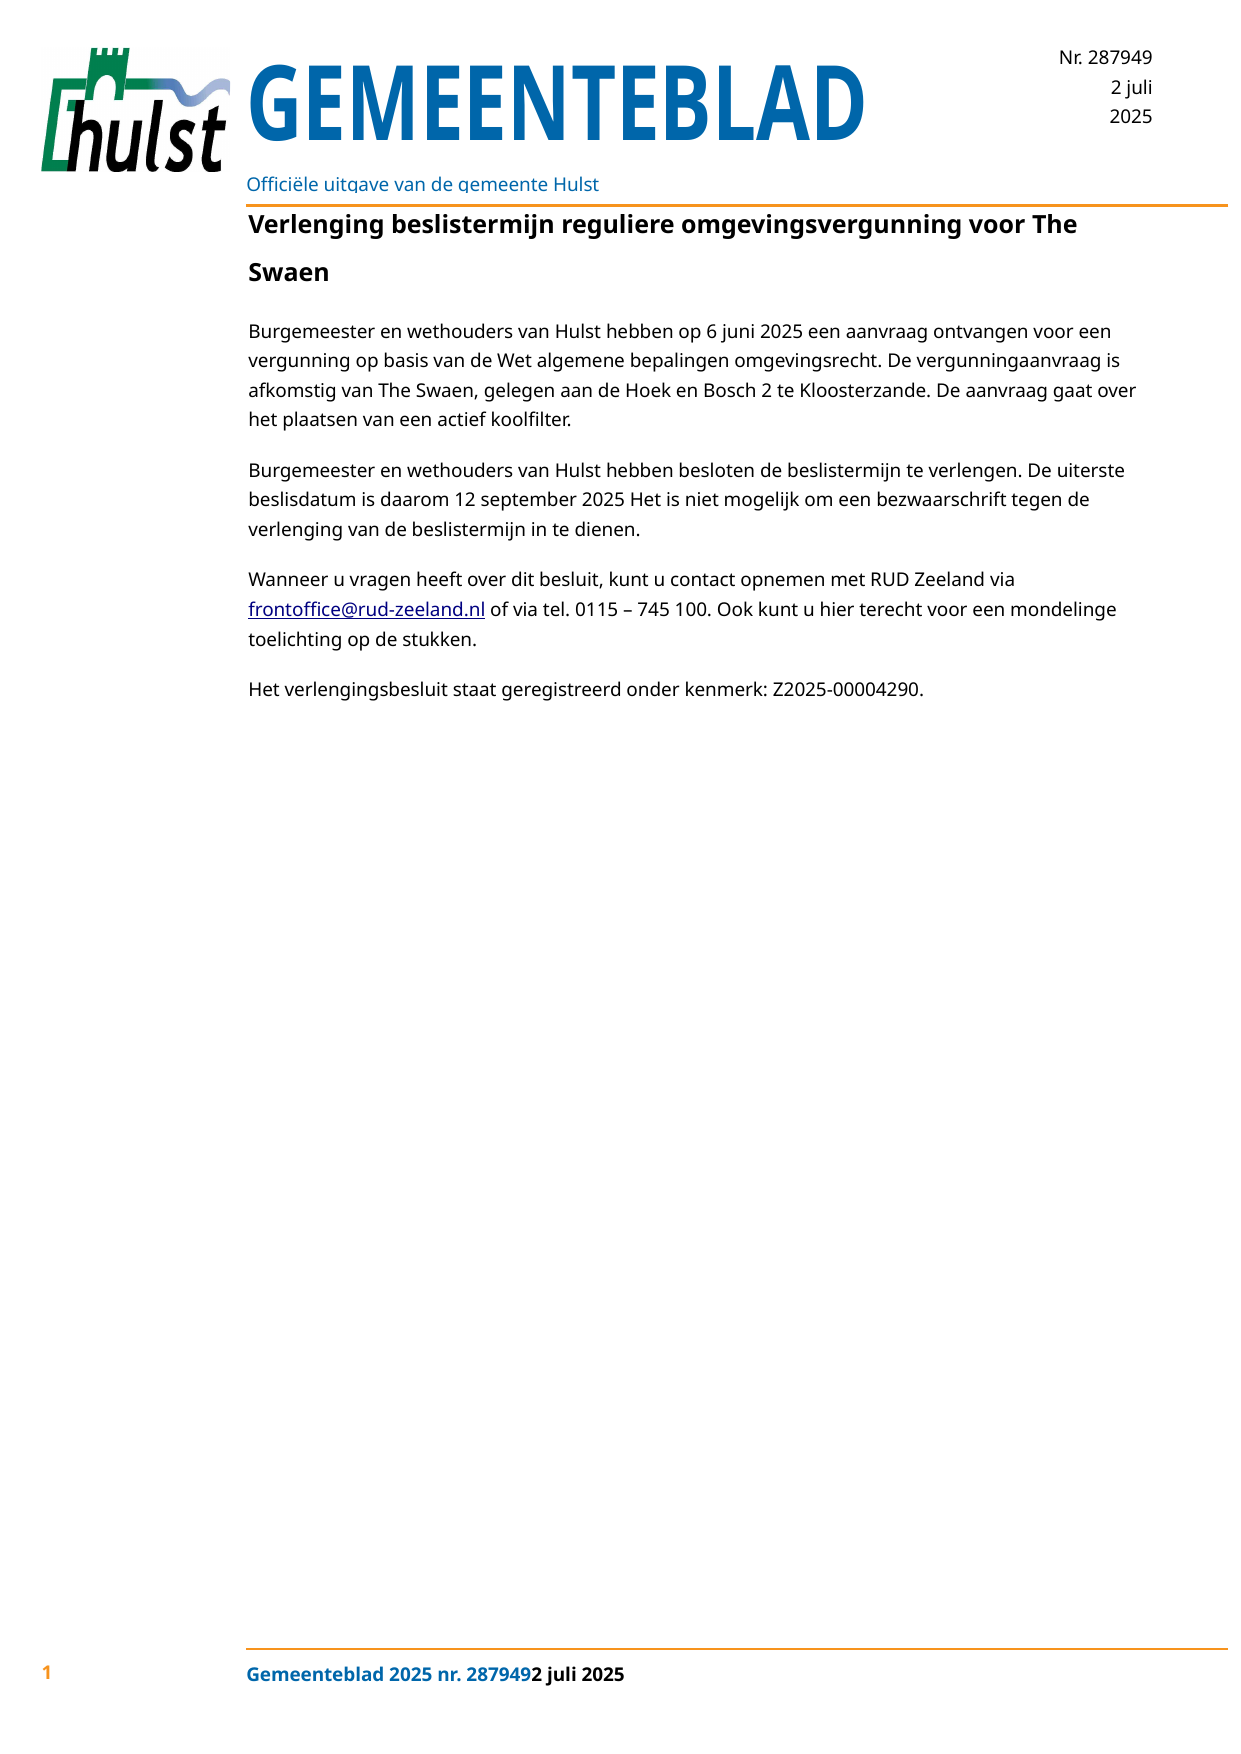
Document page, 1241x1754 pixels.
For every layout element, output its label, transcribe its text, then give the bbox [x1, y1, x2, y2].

text Burgemeester en wethouders van Hulst hebben besloten de beslistermijn te verlengen. De uiterste beslisdatum is daarom 12 september 2025 Het is niet mogelijk om een bezwaarschrift tegen de verlenging van de beslistermijn in te dienen. [248, 457, 1152, 542]
text Burgemeester en wethouders van Hulst hebben op 6 juni 2025 een aanvraag ontvangen voor een vergunning op basis van de Wet algemene bepalingen omgevingsrecht. De vergunningaanvraag is afkomstig van The Swaen, gelegen aan de Hoek en Bosch 2 te Kloosterzande. De aanvraag gaat over het plaatsen van een actief koolfilter. [248, 318, 1152, 432]
text Wanneer u vragen heeft over dit besluit, kunt u contact opnemen met RUD Zeeland via frontoffice@rud-zeeland.nl of via tel. 0115 – 745 100. Ook kunt u hier terecht voor een mondelinge toelichting op de stukken. [248, 567, 1152, 652]
text Verlenging beslistermijn reguliere omgevingsvergunning voor The Swaen [248, 207, 1152, 288]
picture [41, 47, 231, 172]
text Het verlengingsbesluit staat geregistreerd onder kenmerk: Z2025-00004290. [248, 676, 1152, 702]
